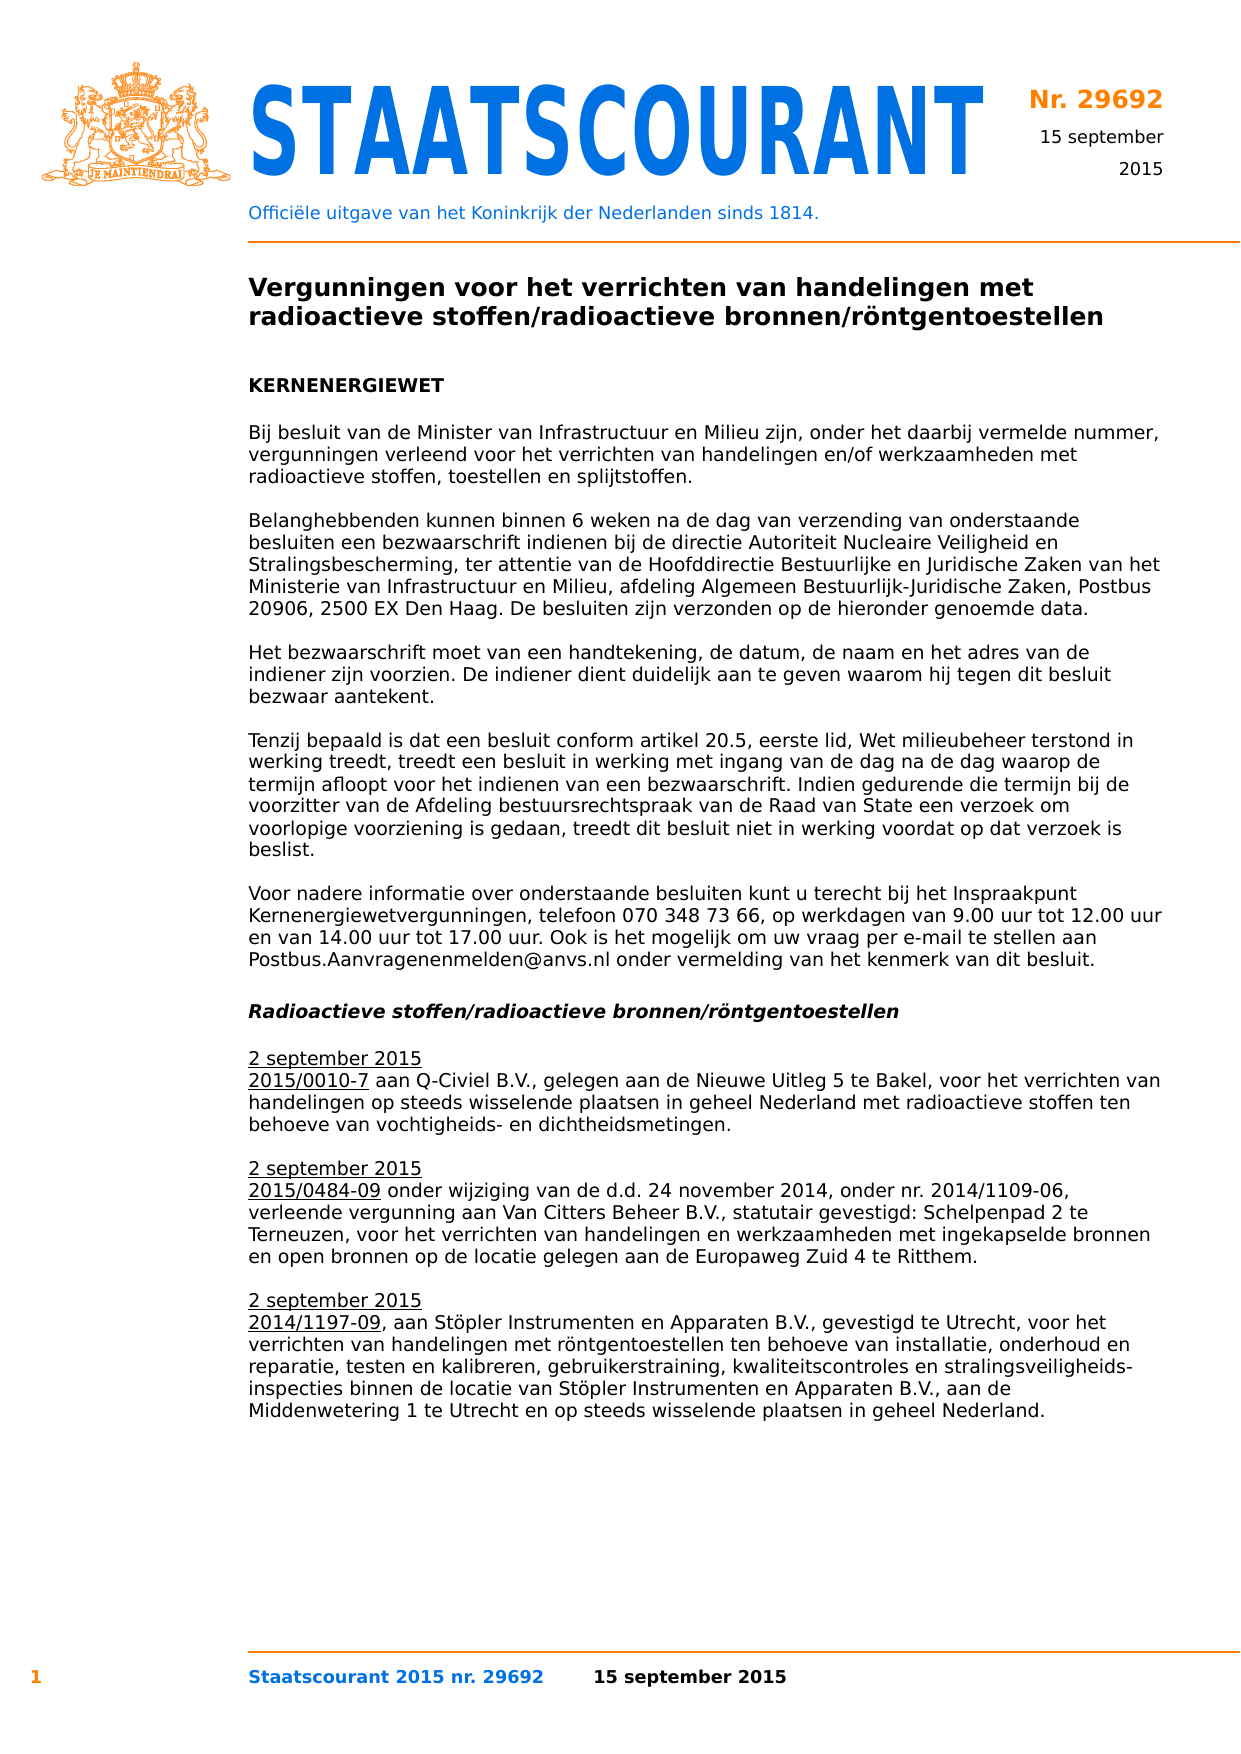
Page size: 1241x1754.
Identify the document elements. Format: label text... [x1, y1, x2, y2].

text 2015/0010-7 aan Q-Civiel B.V., gelegen aan de Nieuwe Uitleg 5 te Bakel, voor het verrichten van handelingen op steeds wisselende plaatsen in geheel Nederland met radioactieve stoffen ten behoeve van vochtigheids- en dichtheidsmetingen. [248, 1070, 1163, 1136]
text Het bezwaarschrift moet van een handtekening, de datum, de naam en het adres van de indiener zijn voorzien. De indiener dient duidelijk aan te geven waarom hij tegen dit besluit bezwaar aantekent. [248, 642, 1163, 708]
subtitle Radioactieve stoffen/radioactieve bronnen/röntgentoestellen [248, 1001, 1163, 1023]
table_header STAATSCOURANT [248, 62, 998, 203]
text 2015/0484-09 onder wijziging van de d.d. 24 november 2014, onder nr. 2014/1109-06, verleende vergunning aan Van Citters Beheer B.V., statutair gevestigd: Schelpenpad 2 te Terneuzen, voor het verrichten van handelingen en werkzaamheden met ingekapselde bronnen en open bronnen op de locatie gelegen aan de Europaweg Zuid 4 te Ritthem. [248, 1180, 1163, 1268]
subtitle KERNENERGIEWET [248, 375, 1163, 397]
table_cell 15 september [998, 121, 1240, 153]
text Voor nadere informatie over onderstaande besluiten kunt u terecht bij het Inspraakpunt Kernenergiewetvergunningen, telefoon 070 348 73 66, op werkdagen van 9.00 uur tot 12.00 uur en van 14.00 uur tot 17.00 uur. Ook is het mogelijk om uw vraag per e-mail te stellen aan Postbus.Aanvragenenmelden@anvs.nl onder vermelding van het kenmerk van dit besluit. [248, 883, 1163, 971]
text 2 september 2015 [248, 1290, 1163, 1312]
table_header Nr. 29692 [998, 62, 1240, 121]
table_header [25, 62, 248, 241]
table_cell 2015 [998, 153, 1240, 203]
text Tenzij bepaald is dat een besluit conform artikel 20.5, eerste lid, Wet milieubeheer terstond in werking treedt, treedt een besluit in werking met ingang van de dag na de dag waarop de termijn afloopt voor het indienen van een bezwaarschrift. Indien gedurende die termijn bij de voorzitter van de Afdeling bestuursrechtspraak van de Raad van State een verzoek om voorlopige voorziening is gedaan, treedt dit besluit niet in werking voordat op dat verzoek is beslist. [248, 729, 1163, 861]
text Bij besluit van de Minister van Infrastructuur en Milieu zijn, onder het daarbij vermelde nummer, vergunningen verleend voor het verrichten van handelingen en/of werkzaamheden met radioactieve stoffen, toestellen en splijtstoffen. [248, 422, 1163, 488]
text 2 september 2015 [248, 1158, 1163, 1180]
text Belanghebbenden kunnen binnen 6 weken na de dag van verzending van onderstaande besluiten een bezwaarschrift indienen bij de directie Autoriteit Nucleaire Veiligheid en Stralingsbescherming, ter attentie van de Hoofddirectie Bestuurlijke en Juridische Zaken van het Ministerie van Infrastructuur en Milieu, afdeling Algemeen Bestuurlijk-Juridische Zaken, Postbus 20906, 2500 EX Den Haag. De besluiten zijn verzonden op de hieronder genoemde data. [248, 510, 1163, 620]
text 2014/1197-09, aan Stöpler Instrumenten en Apparaten B.V., gevestigd te Utrecht, voor het verrichten van handelingen met röntgentoestellen ten behoeve van installatie, onderhoud en reparatie, testen en kalibreren, gebruikerstraining, kwaliteitscontroles en stralingsveiligheids-inspecties binnen de locatie van Stöpler Instrumenten en Apparaten B.V., aan de Middenwetering 1 te Utrecht en op steeds wisselende plaatsen in geheel Nederland. [248, 1312, 1163, 1422]
subtitle Vergunningen voor het verrichten van handelingen met radioactieve stoffen/radioactieve bronnen/röntgentoestellen [248, 273, 1163, 331]
picture [41, 62, 231, 186]
table_cell Officiële uitgave van het Koninkrijk der Nederlanden sinds 1814. [248, 203, 1240, 241]
text 2 september 2015 [248, 1048, 1163, 1070]
